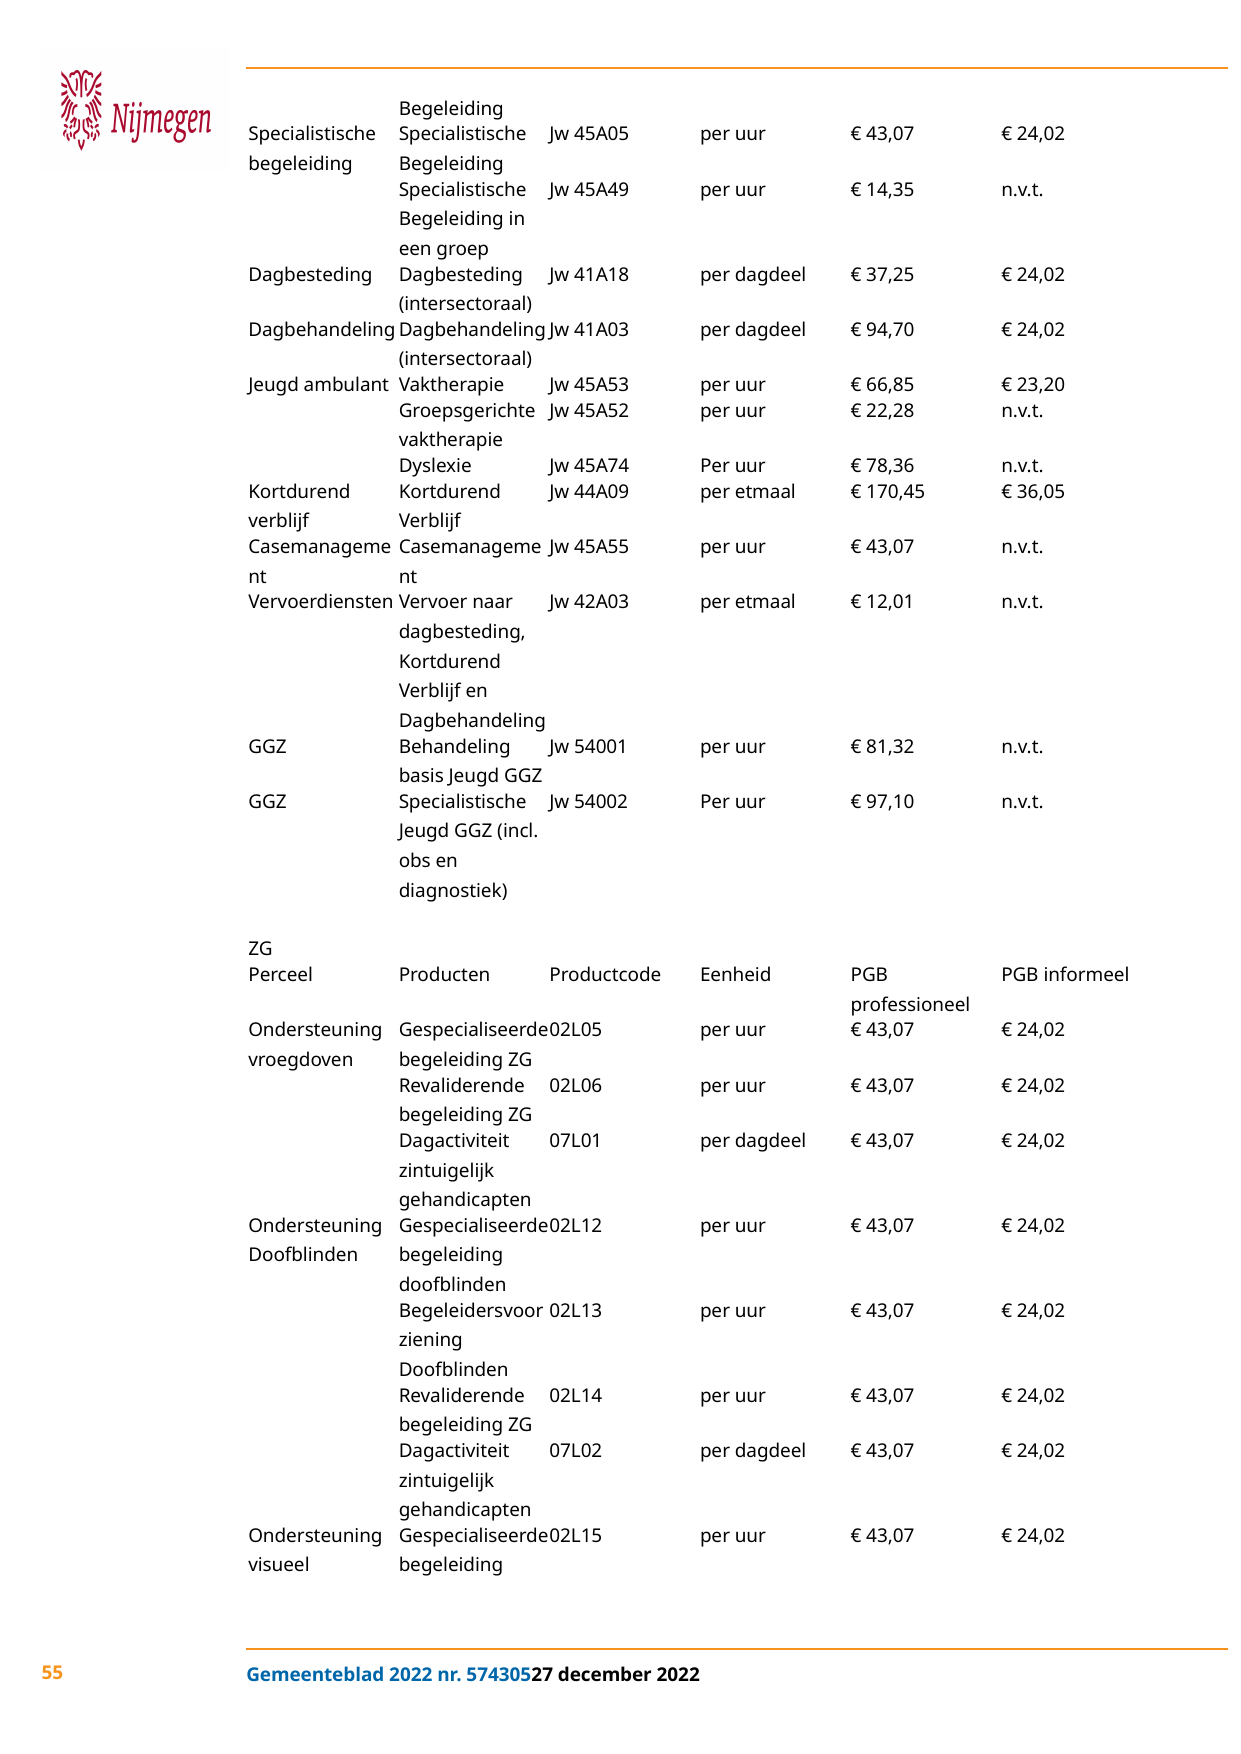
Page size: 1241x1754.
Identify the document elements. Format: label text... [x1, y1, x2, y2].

table_cell € 37,25 [850, 261, 1001, 316]
table_cell n.v.t. [1001, 589, 1152, 733]
table_cell PGB professioneel [850, 961, 1001, 1017]
table_cell 02L14 [549, 1382, 700, 1437]
table_cell [248, 453, 398, 478]
table_cell € 24,02 [1001, 1212, 1152, 1297]
table_cell Perceel [248, 961, 398, 1017]
table_cell Specialistische Begeleiding [399, 121, 549, 176]
table_cell Specialistische begeleiding [248, 121, 398, 176]
table_cell Dagbehandeling [248, 316, 398, 371]
table_cell per uur [700, 1017, 850, 1072]
table_cell € 36,05 [1001, 478, 1152, 533]
table_cell Jw 45A05 [549, 121, 700, 176]
table_cell n.v.t. [1001, 733, 1152, 788]
table_cell € 24,02 [1001, 261, 1152, 316]
table_cell per dagdeel [700, 261, 850, 316]
table_cell Gespecialiseerde begeleiding [399, 1522, 549, 1577]
table_header ZG [248, 936, 1152, 961]
table_cell € 24,02 [1001, 1017, 1152, 1072]
table_cell 02L06 [549, 1072, 700, 1127]
table_cell € 43,07 [850, 1017, 1001, 1072]
table_cell per uur [700, 534, 850, 589]
table_cell € 66,85 [850, 371, 1001, 397]
table_cell Vaktherapie [399, 371, 549, 397]
table_cell € 24,02 [1001, 1127, 1152, 1212]
table_cell € 97,10 [850, 788, 1001, 903]
table_cell Per uur [700, 453, 850, 478]
table_cell Jw 41A03 [549, 316, 700, 371]
table_cell Dagactiviteit zintuigelijk gehandicapten [399, 1127, 549, 1212]
table_cell Jw 44A09 [549, 478, 700, 533]
table_cell 07L02 [549, 1437, 700, 1522]
table_cell 02L13 [549, 1297, 700, 1382]
table_cell Jeugd ambulant [248, 371, 398, 397]
table_cell Eenheid [700, 961, 850, 1017]
table_cell € 24,02 [1001, 1437, 1152, 1522]
table_cell € 43,07 [850, 1382, 1001, 1437]
table_cell € 170,45 [850, 478, 1001, 533]
table_cell 07L01 [549, 1127, 700, 1212]
table_cell n.v.t. [1001, 397, 1152, 452]
table_cell Vervoerdiensten [248, 589, 398, 733]
table_cell Ondersteuning Doofblinden [248, 1212, 398, 1297]
table_cell n.v.t. [1001, 176, 1152, 261]
table_cell Jw 54002 [549, 788, 700, 903]
table_cell [1001, 95, 1152, 121]
table_cell per uur [700, 1382, 850, 1437]
table_cell [549, 95, 700, 121]
table_cell € 24,02 [1001, 121, 1152, 176]
table_cell [248, 1127, 398, 1212]
table_cell [248, 1437, 398, 1522]
table_cell per uur [700, 397, 850, 452]
table_cell € 12,01 [850, 589, 1001, 733]
table_cell [248, 176, 398, 261]
table_cell per dagdeel [700, 316, 850, 371]
table_cell Ondersteuning vroegdoven [248, 1017, 398, 1072]
table_cell € 43,07 [850, 1127, 1001, 1212]
table_cell GGZ [248, 733, 398, 788]
table_cell per uur [700, 371, 850, 397]
table_cell € 43,07 [850, 1437, 1001, 1522]
table_cell [248, 95, 398, 121]
table_cell [850, 95, 1001, 121]
table_cell Gespecialiseerde begeleiding ZG [399, 1017, 549, 1072]
table_cell per uur [700, 1072, 850, 1127]
table_cell € 78,36 [850, 453, 1001, 478]
table_cell [248, 1382, 398, 1437]
table_cell [248, 1072, 398, 1127]
table_cell 02L15 [549, 1522, 700, 1577]
table_cell € 23,20 [1001, 371, 1152, 397]
table_cell Dagactiviteit zintuigelijk gehandicapten [399, 1437, 549, 1522]
picture [41, 47, 231, 172]
table_cell Casemanagement [399, 534, 549, 589]
table_cell per uur [700, 1522, 850, 1577]
table_cell Jw 45A55 [549, 534, 700, 589]
table_cell Behandeling basis Jeugd GGZ [399, 733, 549, 788]
table_cell per uur [700, 733, 850, 788]
table_cell per uur [700, 1297, 850, 1382]
table_cell per uur [700, 121, 850, 176]
table_cell € 43,07 [850, 121, 1001, 176]
table_cell Begeleiding [399, 95, 549, 121]
table_cell n.v.t. [1001, 788, 1152, 903]
table_cell Begeleidersvoorziening Doofblinden [399, 1297, 549, 1382]
table_cell n.v.t. [1001, 453, 1152, 478]
table_cell € 24,02 [1001, 316, 1152, 371]
table_cell Dagbesteding (intersectoraal) [399, 261, 549, 316]
table_cell € 43,07 [850, 1297, 1001, 1382]
table_cell € 14,35 [850, 176, 1001, 261]
table_cell Per uur [700, 788, 850, 903]
table_cell Jw 42A03 [549, 589, 700, 733]
table_cell € 22,28 [850, 397, 1001, 452]
table_cell per uur [700, 1212, 850, 1297]
table_cell n.v.t. [1001, 534, 1152, 589]
table_cell € 43,07 [850, 1212, 1001, 1297]
table_cell Dagbehandeling (intersectoraal) [399, 316, 549, 371]
table_cell per etmaal [700, 589, 850, 733]
table_cell per uur [700, 176, 850, 261]
table_cell per dagdeel [700, 1127, 850, 1212]
table_cell Jw 45A74 [549, 453, 700, 478]
table_cell € 24,02 [1001, 1072, 1152, 1127]
table_cell Specialistische Jeugd GGZ (incl. obs en diagnostiek) [399, 788, 549, 903]
table_cell Groepsgerichte vaktherapie [399, 397, 549, 452]
table_cell Productcode [549, 961, 700, 1017]
table_cell Jw 54001 [549, 733, 700, 788]
table_cell Kortdurend verblijf [248, 478, 398, 533]
table_cell Dyslexie [399, 453, 549, 478]
table_cell Jw 45A53 [549, 371, 700, 397]
table_cell Jw 45A52 [549, 397, 700, 452]
table_cell Casemanagement [248, 534, 398, 589]
table_cell Ondersteuning visueel [248, 1522, 398, 1577]
table_cell Producten [399, 961, 549, 1017]
table_cell € 24,02 [1001, 1382, 1152, 1437]
table_cell Specialistische Begeleiding in een groep [399, 176, 549, 261]
table_cell Vervoer naar dagbesteding, Kortdurend Verblijf en Dagbehandeling [399, 589, 549, 733]
table_cell € 81,32 [850, 733, 1001, 788]
table_cell Dagbesteding [248, 261, 398, 316]
table_cell € 24,02 [1001, 1522, 1152, 1577]
table_cell € 43,07 [850, 1072, 1001, 1127]
table_cell Revaliderende begeleiding ZG [399, 1382, 549, 1437]
table_cell € 43,07 [850, 534, 1001, 589]
table_cell € 43,07 [850, 1522, 1001, 1577]
table_cell € 24,02 [1001, 1297, 1152, 1382]
table_cell Jw 41A18 [549, 261, 700, 316]
table_cell PGB informeel [1001, 961, 1152, 1017]
table_cell Revaliderende begeleiding ZG [399, 1072, 549, 1127]
table_cell [248, 397, 398, 452]
table_cell 02L12 [549, 1212, 700, 1297]
table_cell € 94,70 [850, 316, 1001, 371]
table_cell Kortdurend Verblijf [399, 478, 549, 533]
table_cell per etmaal [700, 478, 850, 533]
table_cell GGZ [248, 788, 398, 903]
table_cell Gespecialiseerde begeleiding doofblinden [399, 1212, 549, 1297]
table_cell [700, 95, 850, 121]
table_cell [248, 1297, 398, 1382]
table_cell Jw 45A49 [549, 176, 700, 261]
table_cell 02L05 [549, 1017, 700, 1072]
table_cell per dagdeel [700, 1437, 850, 1522]
